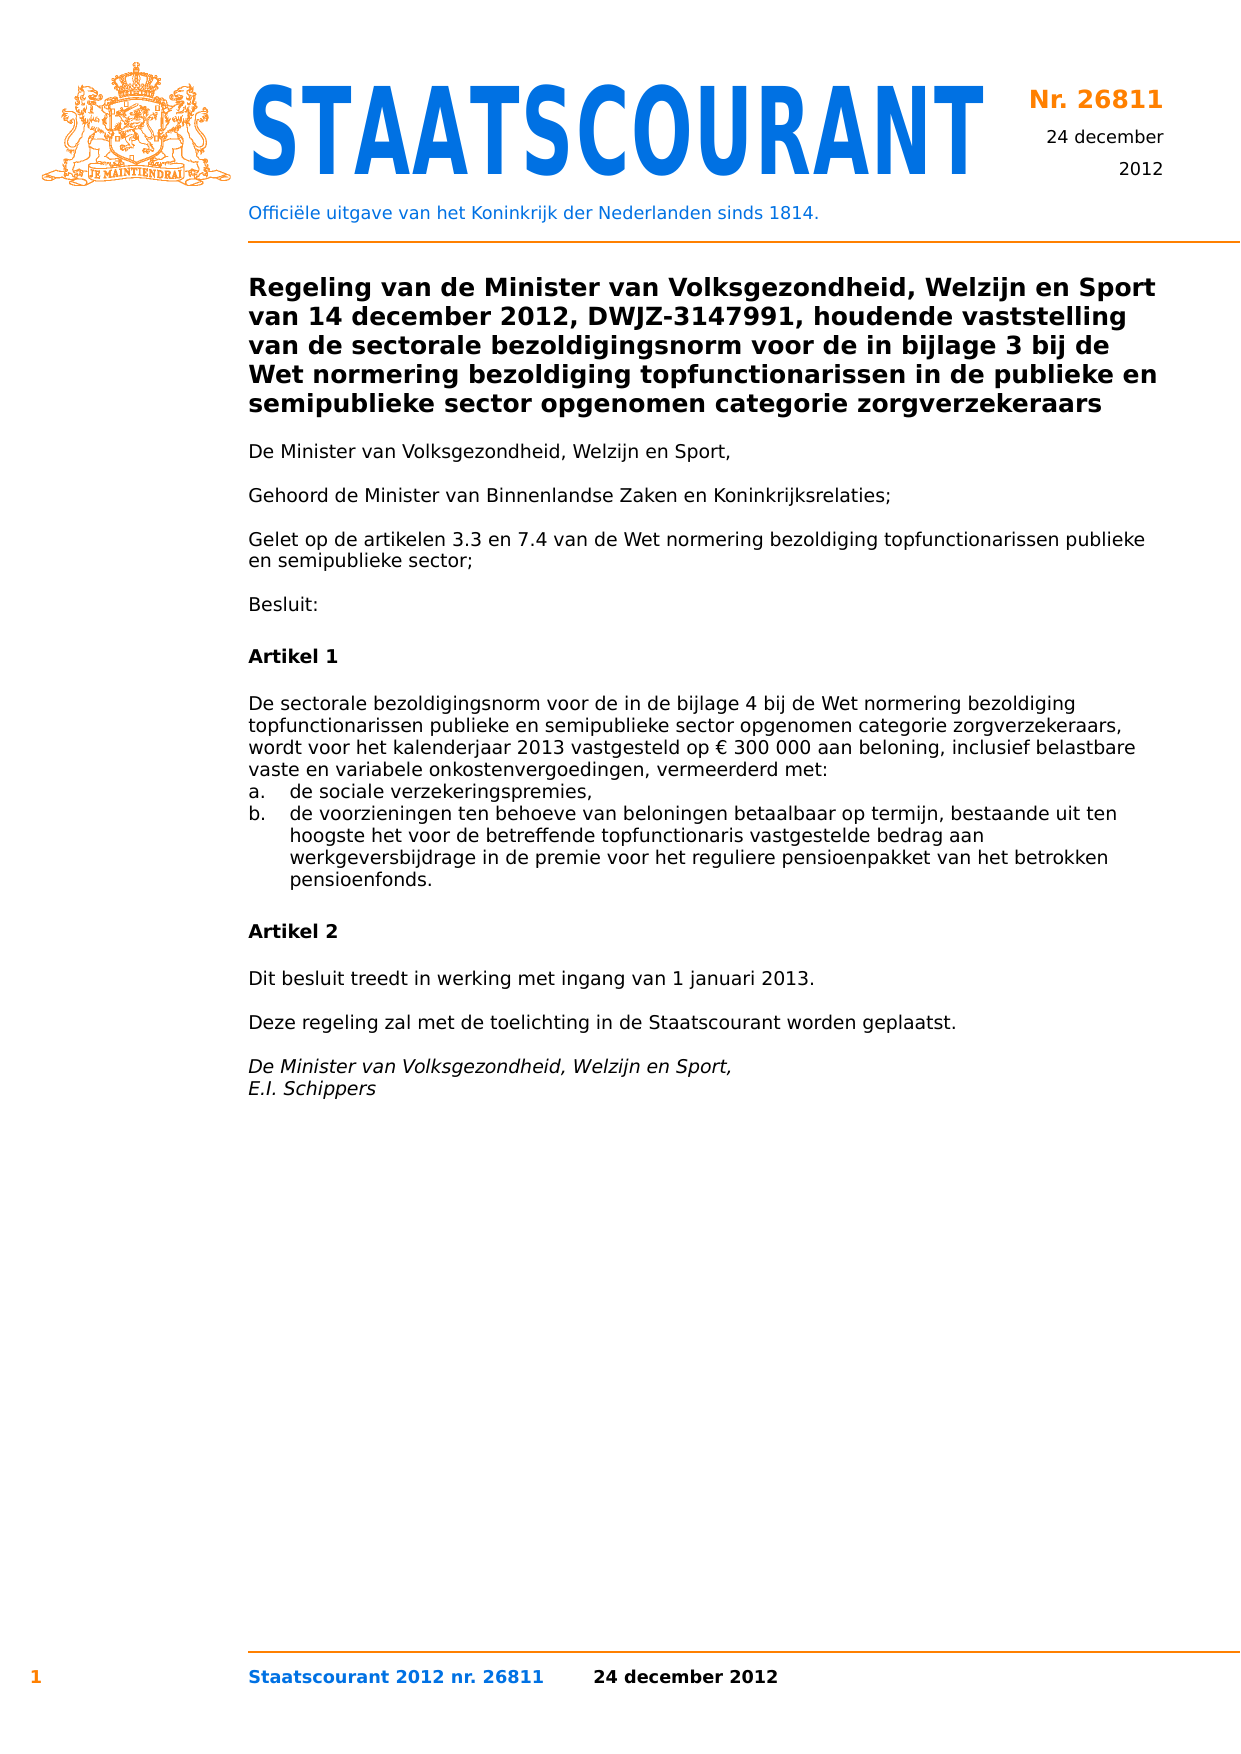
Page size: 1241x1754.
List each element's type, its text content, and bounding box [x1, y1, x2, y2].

table_cell 24 december [998, 121, 1240, 153]
subtitle Artikel 1 [248, 646, 1163, 668]
table_header Nr. 26811 [998, 62, 1240, 121]
table_header [25, 62, 248, 241]
table_header STAATSCOURANT [248, 62, 998, 203]
table_cell Officiële uitgave van het Koninkrijk der Nederlanden sinds 1814. [248, 203, 1240, 241]
text Dit besluit treedt in werking met ingang van 1 januari 2013. [248, 968, 1163, 990]
text Deze regeling zal met de toelichting in de Staatscourant worden geplaatst. [248, 1012, 1163, 1034]
text Gehoord de Minister van Binnenlandse Zaken en Koninkrijksrelaties; [248, 484, 1163, 507]
table_cell 2012 [998, 153, 1240, 203]
subtitle Artikel 2 [248, 921, 1163, 943]
subtitle Regeling van de Minister van Volksgezondheid, Welzijn en Sport van 14 december 2012, DWJZ-3147991, houdende vaststelling van de sectorale bezoldigingsnorm voor de in bijlage 3 bij de Wet normering bezoldiging topfunctionarissen in de publieke en semipublieke sector opgenomen categorie zorgverzekeraars [248, 273, 1163, 419]
text Gelet op de artikelen 3.3 en 7.4 van de Wet normering bezoldiging topfunctionarissen publieke en semipublieke sector; [248, 528, 1163, 572]
text b. de voorzieningen ten behoeve van beloningen betaalbaar op termijn, bestaande uit ten hoogste het voor de betreffende topfunctionaris vastgestelde bedrag aan werkgeversbijdrage in de premie voor het reguliere pensioenpakket van het betrokken pensioenfonds. [248, 803, 1163, 891]
text Besluit: [248, 594, 1163, 616]
picture [41, 62, 231, 186]
text De Minister van Volksgezondheid, Welzijn en Sport, E.I. Schippers [248, 1056, 1163, 1100]
text a. de sociale verzekeringspremies, [248, 781, 1163, 803]
text De Minister van Volksgezondheid, Welzijn en Sport, [248, 441, 1163, 463]
text De sectorale bezoldigingsnorm voor de in de bijlage 4 bij de Wet normering bezoldiging topfunctionarissen publieke en semipublieke sector opgenomen categorie zorgverzekeraars, wordt voor het kalenderjaar 2013 vastgesteld op € 300 000 aan beloning, inclusief belastbare vaste en variabele onkostenvergoedingen, vermeerderd met: [248, 693, 1163, 781]
